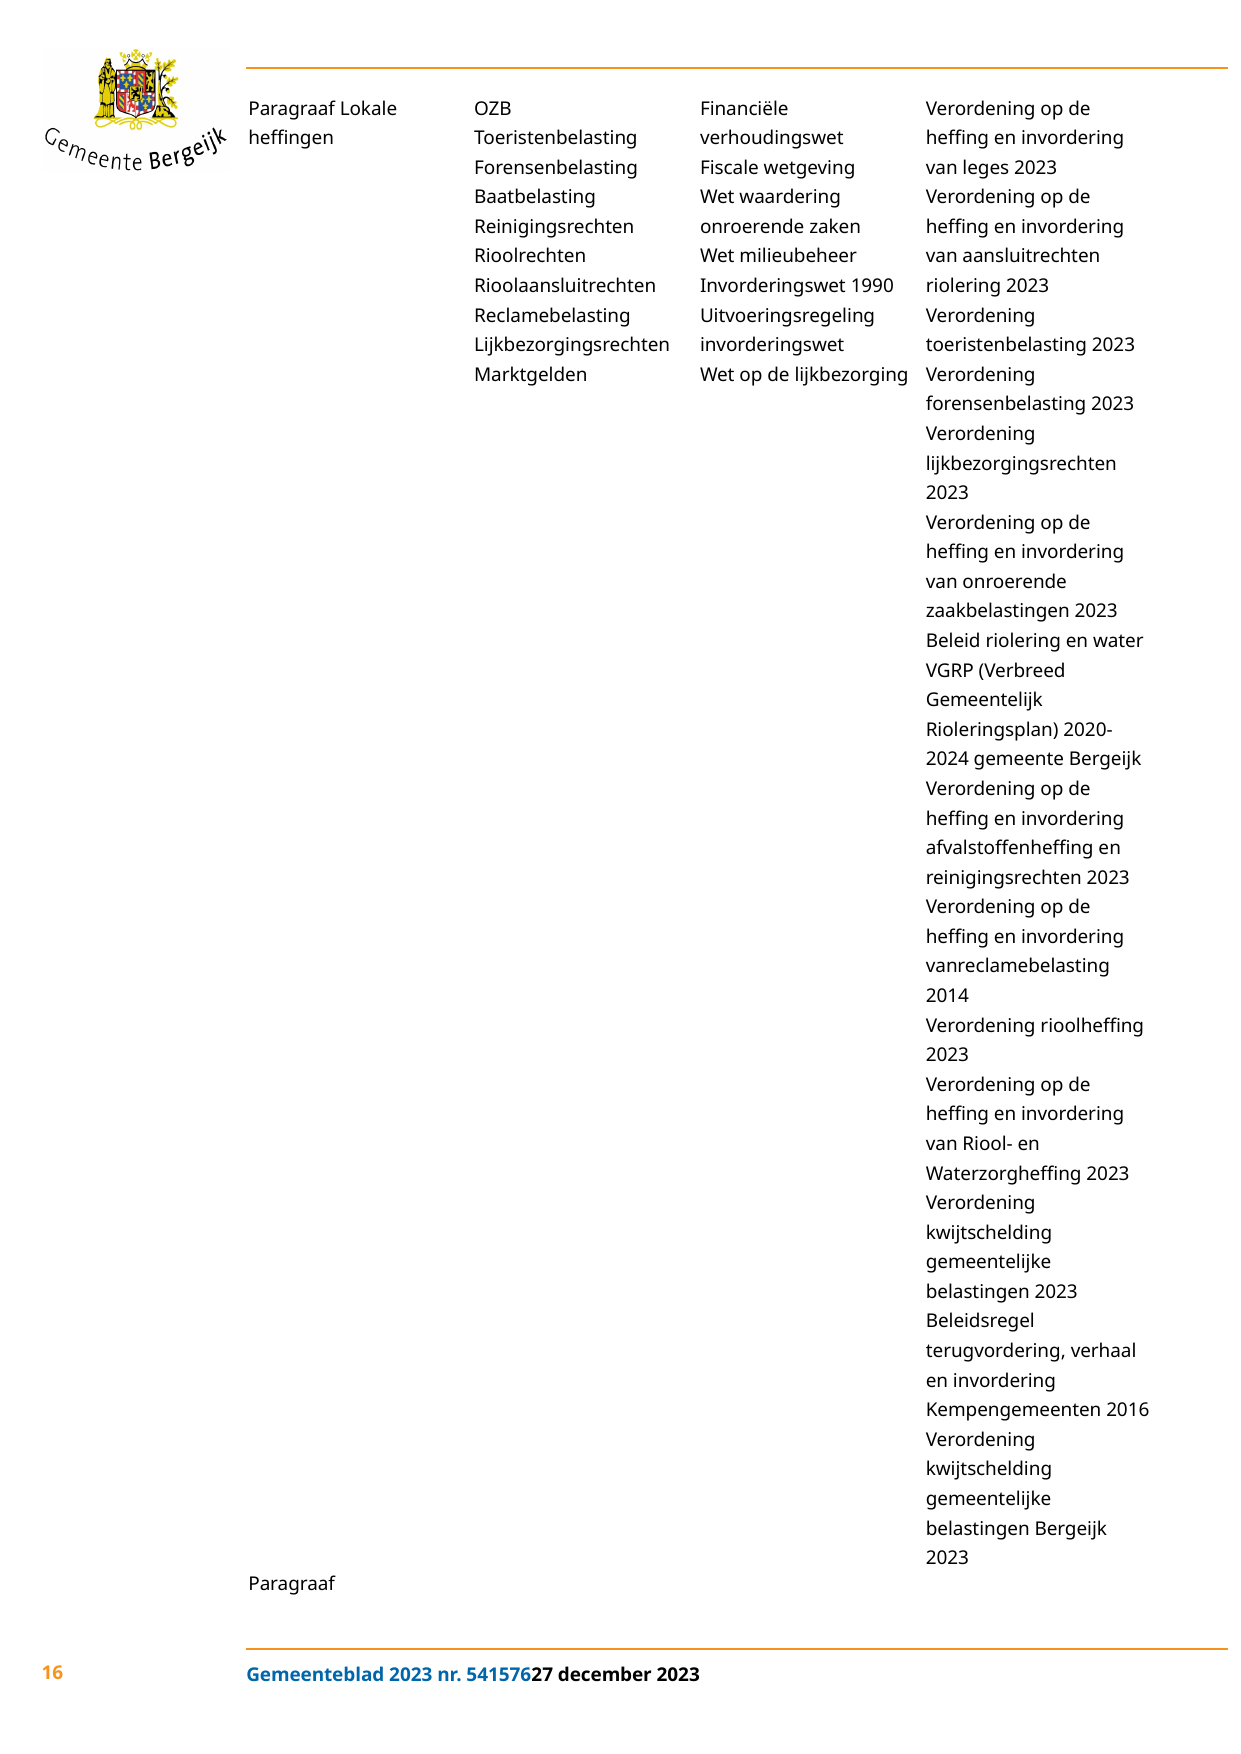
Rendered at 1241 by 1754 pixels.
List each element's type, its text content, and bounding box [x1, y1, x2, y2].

table_cell Paragraaf Lokale heffingen [248, 95, 474, 1570]
table_cell OZB Toeristenbelasting Forensenbelasting Baatbelasting Reinigingsrechten Rioolrechten Rioolaansluitrechten Reclamebelasting Lijkbezorgingsrechten Marktgelden [474, 95, 700, 1570]
table_cell Paragraaf [248, 1570, 474, 1596]
table_cell [700, 1570, 926, 1596]
table_cell [926, 1570, 1152, 1596]
picture [41, 47, 231, 172]
table_cell Financiële verhoudingswet Fiscale wetgeving Wet waardering onroerende zaken Wet milieubeheer Invorderingswet 1990 Uitvoeringsregeling invorderingswet Wet op de lijkbezorging [700, 95, 926, 1570]
table_cell Verordening op de heffing en invordering van leges 2023 Verordening op de heffing en invordering van aansluitrechten riolering 2023 Verordening toeristenbelasting 2023 Verordening forensenbelasting 2023 Verordening lijkbezorgingsrechten 2023 Verordening op de heffing en invordering van onroerende zaakbelastingen 2023 Beleid riolering en water VGRP (Verbreed Gemeentelijk Rioleringsplan) 2020-2024 gemeente Bergeijk Verordening op de heffing en invordering afvalstoffenheffing en reinigingsrechten 2023 Verordening op de heffing en invordering vanreclamebelasting 2014 Verordening rioolheffing 2023 Verordening op de heffing en invordering van Riool- en Waterzorgheffing 2023 Verordening kwijtschelding gemeentelijke belastingen 2023 Beleidsregel terugvordering, verhaal en invordering Kempengemeenten 2016 Verordening kwijtschelding gemeentelijke belastingen Bergeijk 2023 [926, 95, 1152, 1570]
table_cell [474, 1570, 700, 1596]
